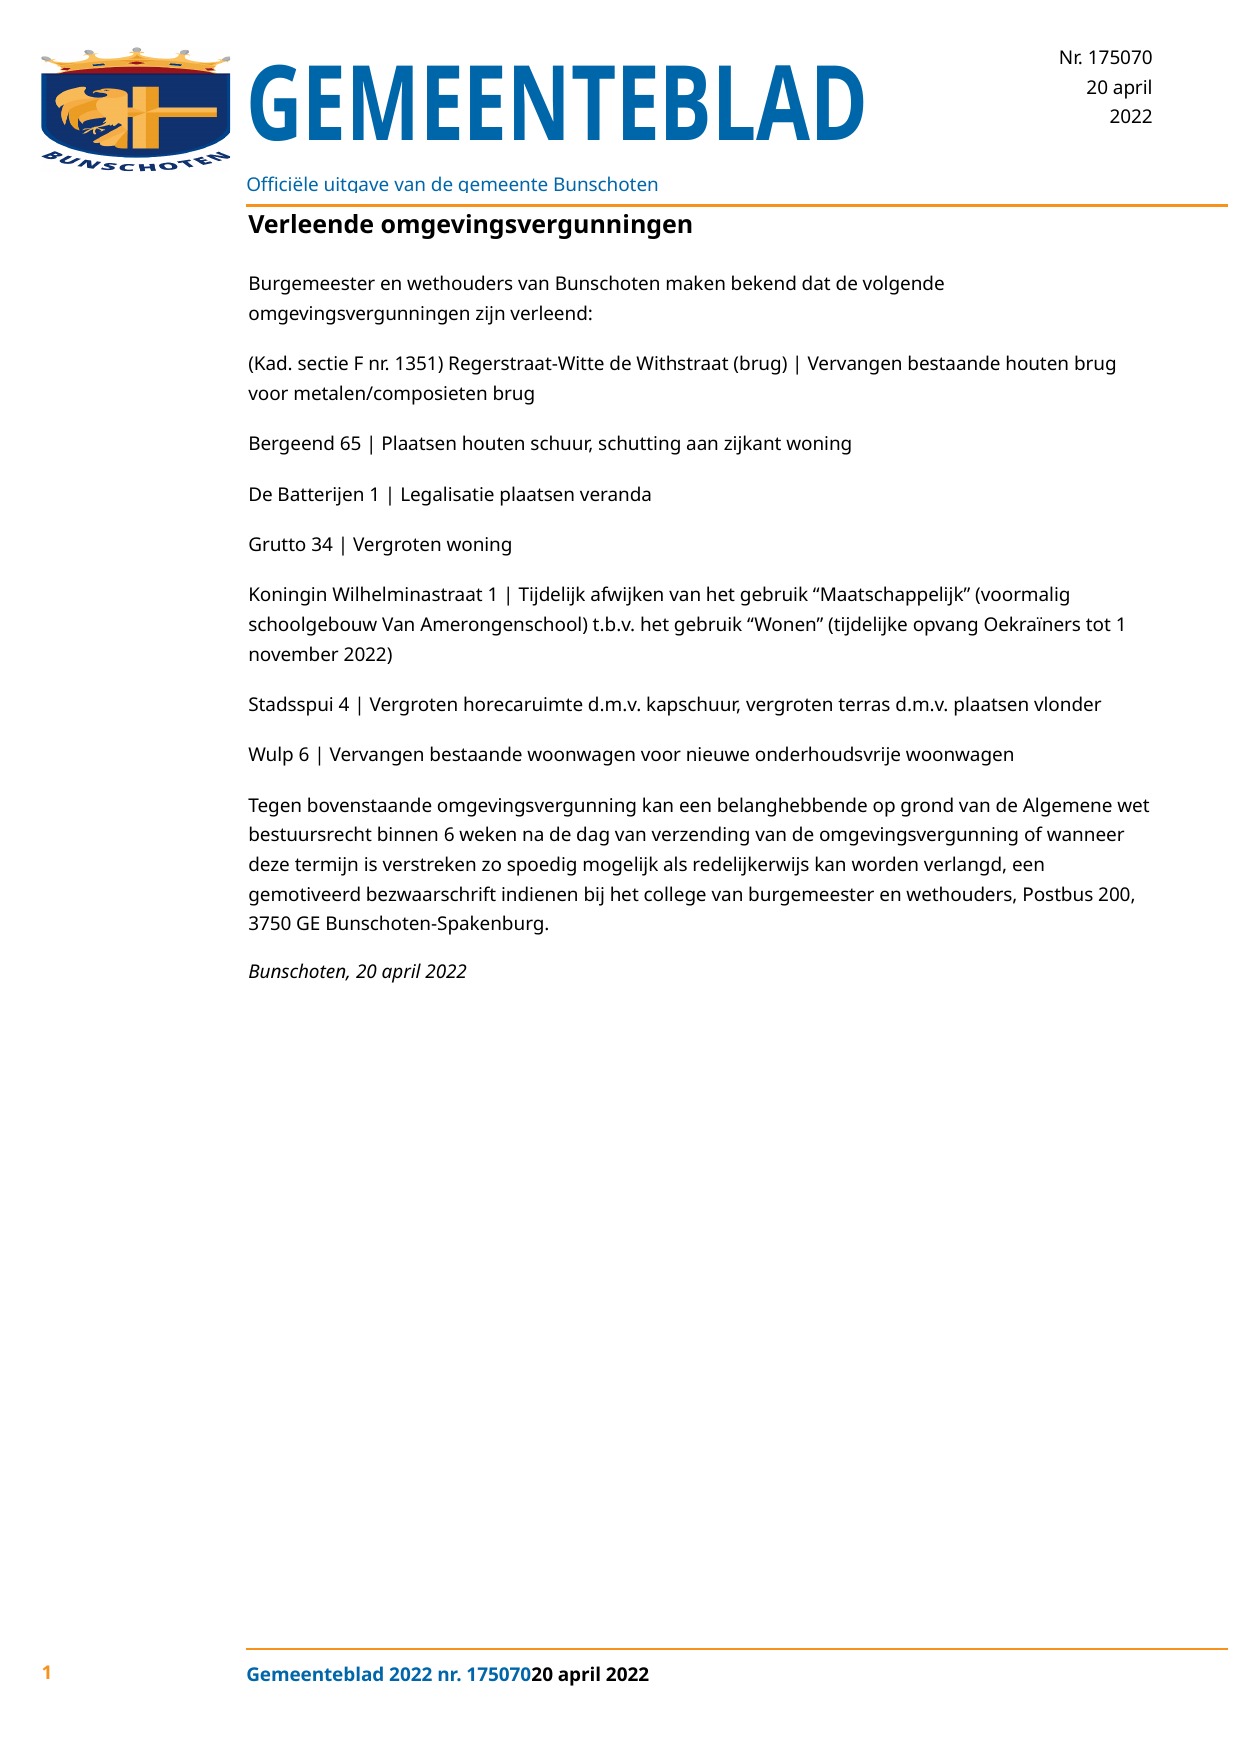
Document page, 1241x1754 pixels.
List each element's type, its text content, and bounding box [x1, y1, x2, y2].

text Burgemeester en wethouders van Bunschoten maken bekend dat de volgende omgevingsvergunningen zijn verleend: [248, 270, 1152, 326]
text Grutto 34 | Vergroten woning [248, 531, 1152, 557]
text Tegen bovenstaande omgevingsvergunning kan een belanghebbende op grond van de Algemene wet bestuursrecht binnen 6 weken na de dag van verzending van de omgevingsvergunning of wanneer deze termijn is verstreken zo spoedig mogelijk als redelijkerwijs kan worden verlangd, een gemotiveerd bezwaarschrift indienen bij het college van burgemeester en wethouders, Postbus 200, 3750 GE Bunschoten-Spakenburg. [248, 792, 1152, 936]
text (Kad. sectie F nr. 1351) Regerstraat-Witte de Withstraat (brug) | Vervangen bestaande houten brug voor metalen/composieten brug [248, 350, 1152, 406]
text Verleende omgevingsvergunningen [248, 207, 1152, 241]
picture [41, 47, 231, 172]
text Koningin Wilhelminastraat 1 | Tijdelijk afwijken van het gebruik “Maatschappelijk” (voormalig schoolgebouw Van Amerongenschool) t.b.v. het gebruik “Wonen” (tijdelijke opvang Oekraïners tot 1 november 2022) [248, 582, 1152, 666]
text De Batterijen 1 | Legalisatie plaatsen veranda [248, 481, 1152, 506]
text Bergeend 65 | Plaatsen houten schuur, schutting aan zijkant woning [248, 430, 1152, 456]
text Bunschoten, 20 april 2022 [248, 958, 1152, 984]
text Stadsspui 4 | Vergroten horecaruimte d.m.v. kapschuur, vergroten terras d.m.v. plaatsen vlonder [248, 691, 1152, 717]
text Wulp 6 | Vervangen bestaande woonwagen voor nieuwe onderhoudsvrije woonwagen [248, 742, 1152, 767]
